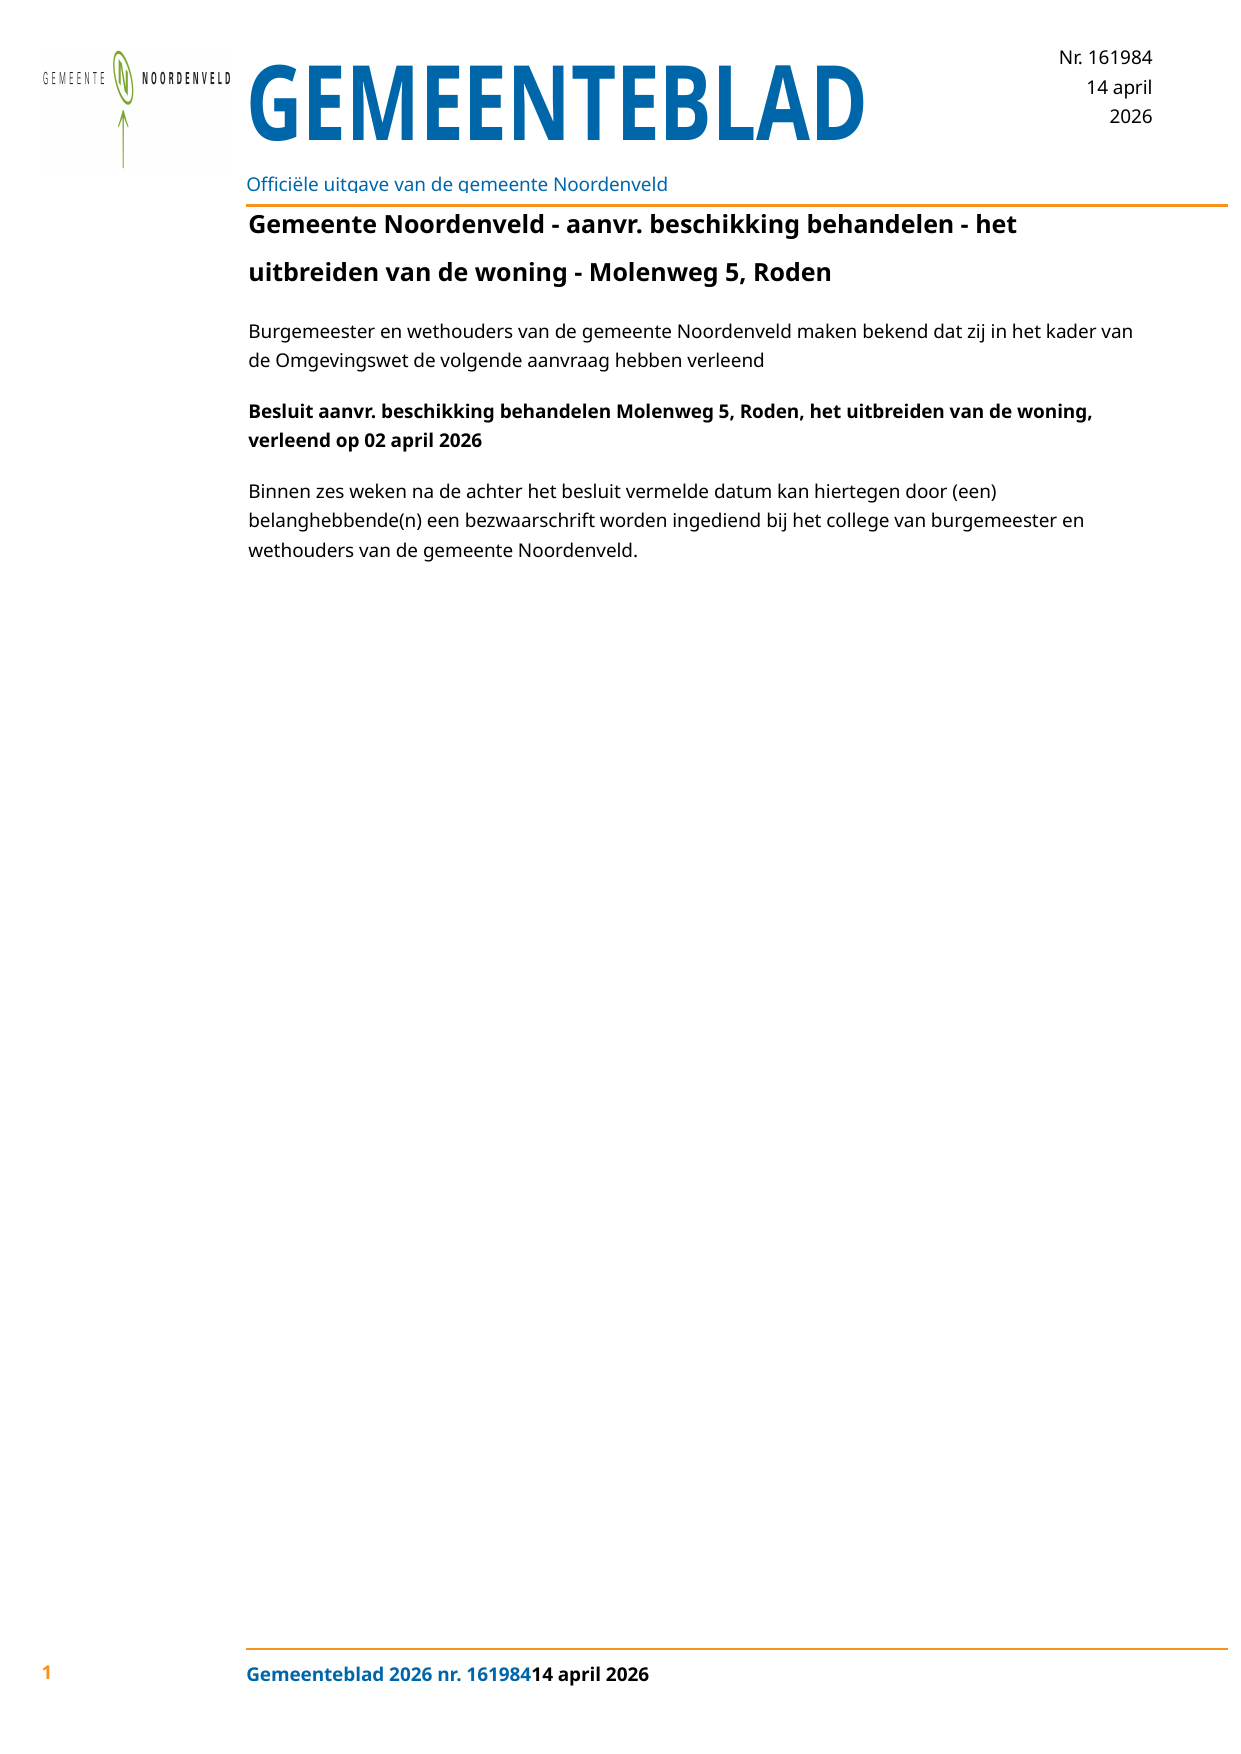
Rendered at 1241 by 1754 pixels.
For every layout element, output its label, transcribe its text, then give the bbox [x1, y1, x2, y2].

text Burgemeester en wethouders van de gemeente Noordenveld maken bekend dat zij in het kader van de Omgevingswet de volgende aanvraag hebben verleend [248, 318, 1152, 373]
text Besluit aanvr. beschikking behandelen Molenweg 5, Roden, het uitbreiden van de woning, verleend op 02 april 2026 [248, 398, 1152, 453]
text Gemeente Noordenveld - aanvr. beschikking behandelen - het uitbreiden van de woning - Molenweg 5, Roden [248, 207, 1152, 288]
text Binnen zes weken na de achter het besluit vermelde datum kan hiertegen door (een) belanghebbende(n) een bezwaarschrift worden ingediend bij het college van burgemeester en wethouders van de gemeente Noordenveld. [248, 478, 1152, 563]
picture [41, 47, 231, 172]
